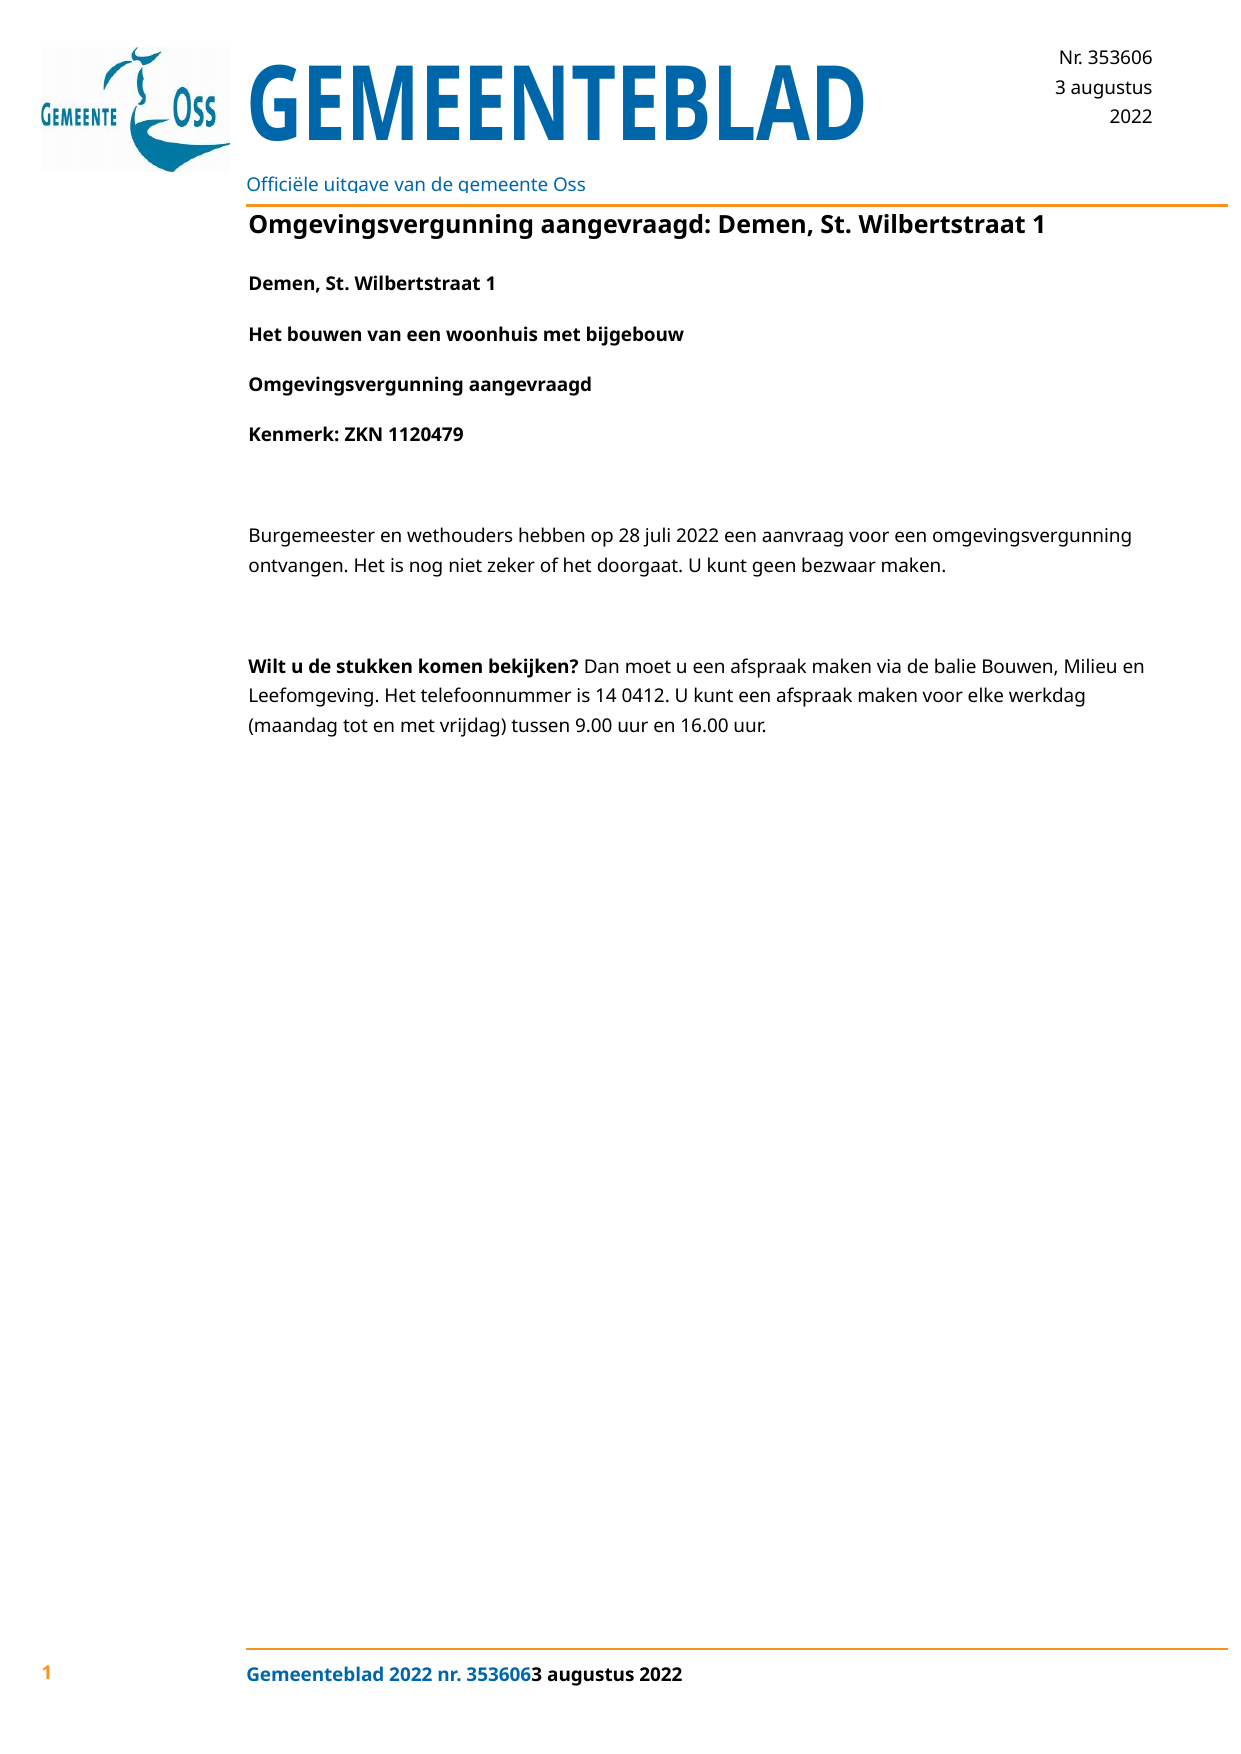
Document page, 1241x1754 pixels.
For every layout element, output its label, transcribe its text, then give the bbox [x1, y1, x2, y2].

picture [41, 47, 231, 172]
text Het bouwen van een woonhuis met bijgebouw [248, 321, 1152, 346]
text Omgevingsvergunning aangevraagd [248, 371, 1152, 397]
text Demen, St. Wilbertstraat 1 [248, 270, 1152, 296]
text Wilt u de stukken komen bekijken? Dan moet u een afspraak maken via de balie Bouwen, Milieu en Leefomgeving. Het telefoonnummer is 14 0412. U kunt een afspraak maken voor elke werkdag (maandag tot en met vrijdag) tussen 9.00 uur en 16.00 uur. [248, 653, 1152, 738]
text Omgevingsvergunning aangevraagd: Demen, St. Wilbertstraat 1 [248, 207, 1152, 241]
text Kenmerk: ZKN 1120479 [248, 422, 1152, 447]
text Burgemeester en wethouders hebben op 28 juli 2022 een aanvraag voor een omgevingsvergunning ontvangen. Het is nog niet zeker of het doorgaat. U kunt geen bezwaar maken. [248, 522, 1152, 578]
